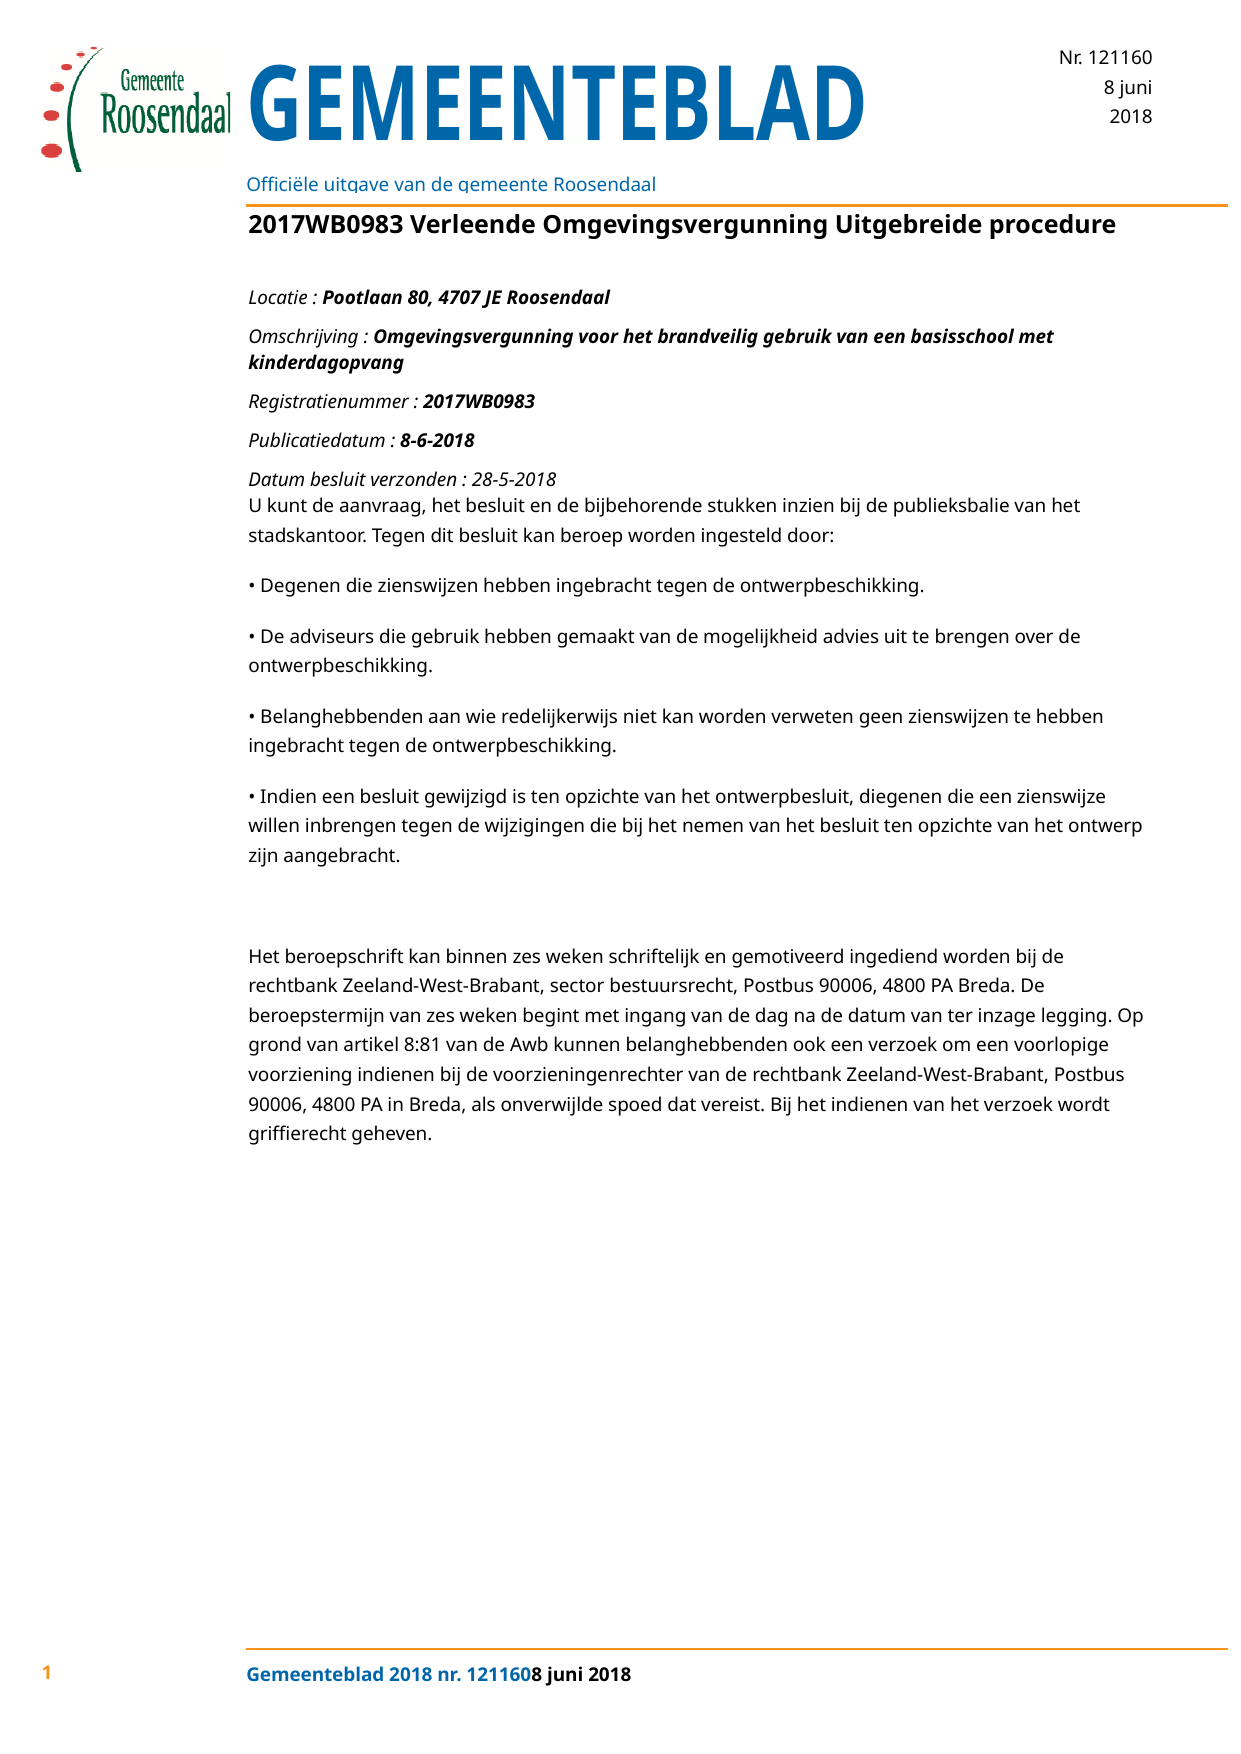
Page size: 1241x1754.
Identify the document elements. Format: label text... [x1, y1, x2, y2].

picture [41, 47, 231, 172]
text • Belanghebbenden aan wie redelijkerwijs niet kan worden verweten geen zienswijzen te hebben ingebracht tegen de ontwerpbeschikking. [248, 703, 1152, 758]
text Locatie : Pootlaan 80, 4707 JE Roosendaal [248, 284, 1152, 309]
text Het beroepschrift kan binnen zes weken schriftelijk en gemotiveerd ingediend worden bij de rechtbank Zeeland-West-Brabant, sector bestuursrecht, Postbus 90006, 4800 PA Breda. De beroepstermijn van zes weken begint met ingang van de dag na de datum van ter inzage legging. Op grond van artikel 8:81 van de Awb kunnen belanghebbenden ook een verzoek om een voorlopige voorziening indienen bij de voorzieningenrechter van de rechtbank Zeeland-West-Brabant, Postbus 90006, 4800 PA in Breda, als onverwijlde spoed dat vereist. Bij het indienen van het verzoek wordt griffierecht geheven. [248, 943, 1152, 1146]
text • Indien een besluit gewijzigd is ten opzichte van het ontwerpbesluit, diegenen die een zienswijze willen inbrengen tegen de wijzigingen die bij het nemen van het besluit ten opzichte van het ontwerp zijn aangebracht. [248, 783, 1152, 868]
text 2017WB0983 Verleende Omgevingsvergunning Uitgebreide procedure [248, 207, 1152, 241]
text Registratienummer : 2017WB0983 [248, 388, 1152, 414]
text • De adviseurs die gebruik hebben gemaakt van de mogelijkheid advies uit te brengen over de ontwerpbeschikking. [248, 623, 1152, 678]
text Datum besluit verzonden : 28-5-2018 [248, 467, 1152, 492]
text • Degenen die zienswijzen hebben ingebracht tegen de ontwerpbeschikking. [248, 572, 1152, 598]
text Omschrijving : Omgevingsvergunning voor het brandveilig gebruik van een basisschool met kinderdagopvang [248, 323, 1152, 374]
text U kunt de aanvraag, het besluit en de bijbehorende stukken inzien bij de publieksbalie van het stadskantoor. Tegen dit besluit kan beroep worden ingesteld door: [248, 492, 1152, 548]
text Publicatiedatum : 8-6-2018 [248, 427, 1152, 453]
